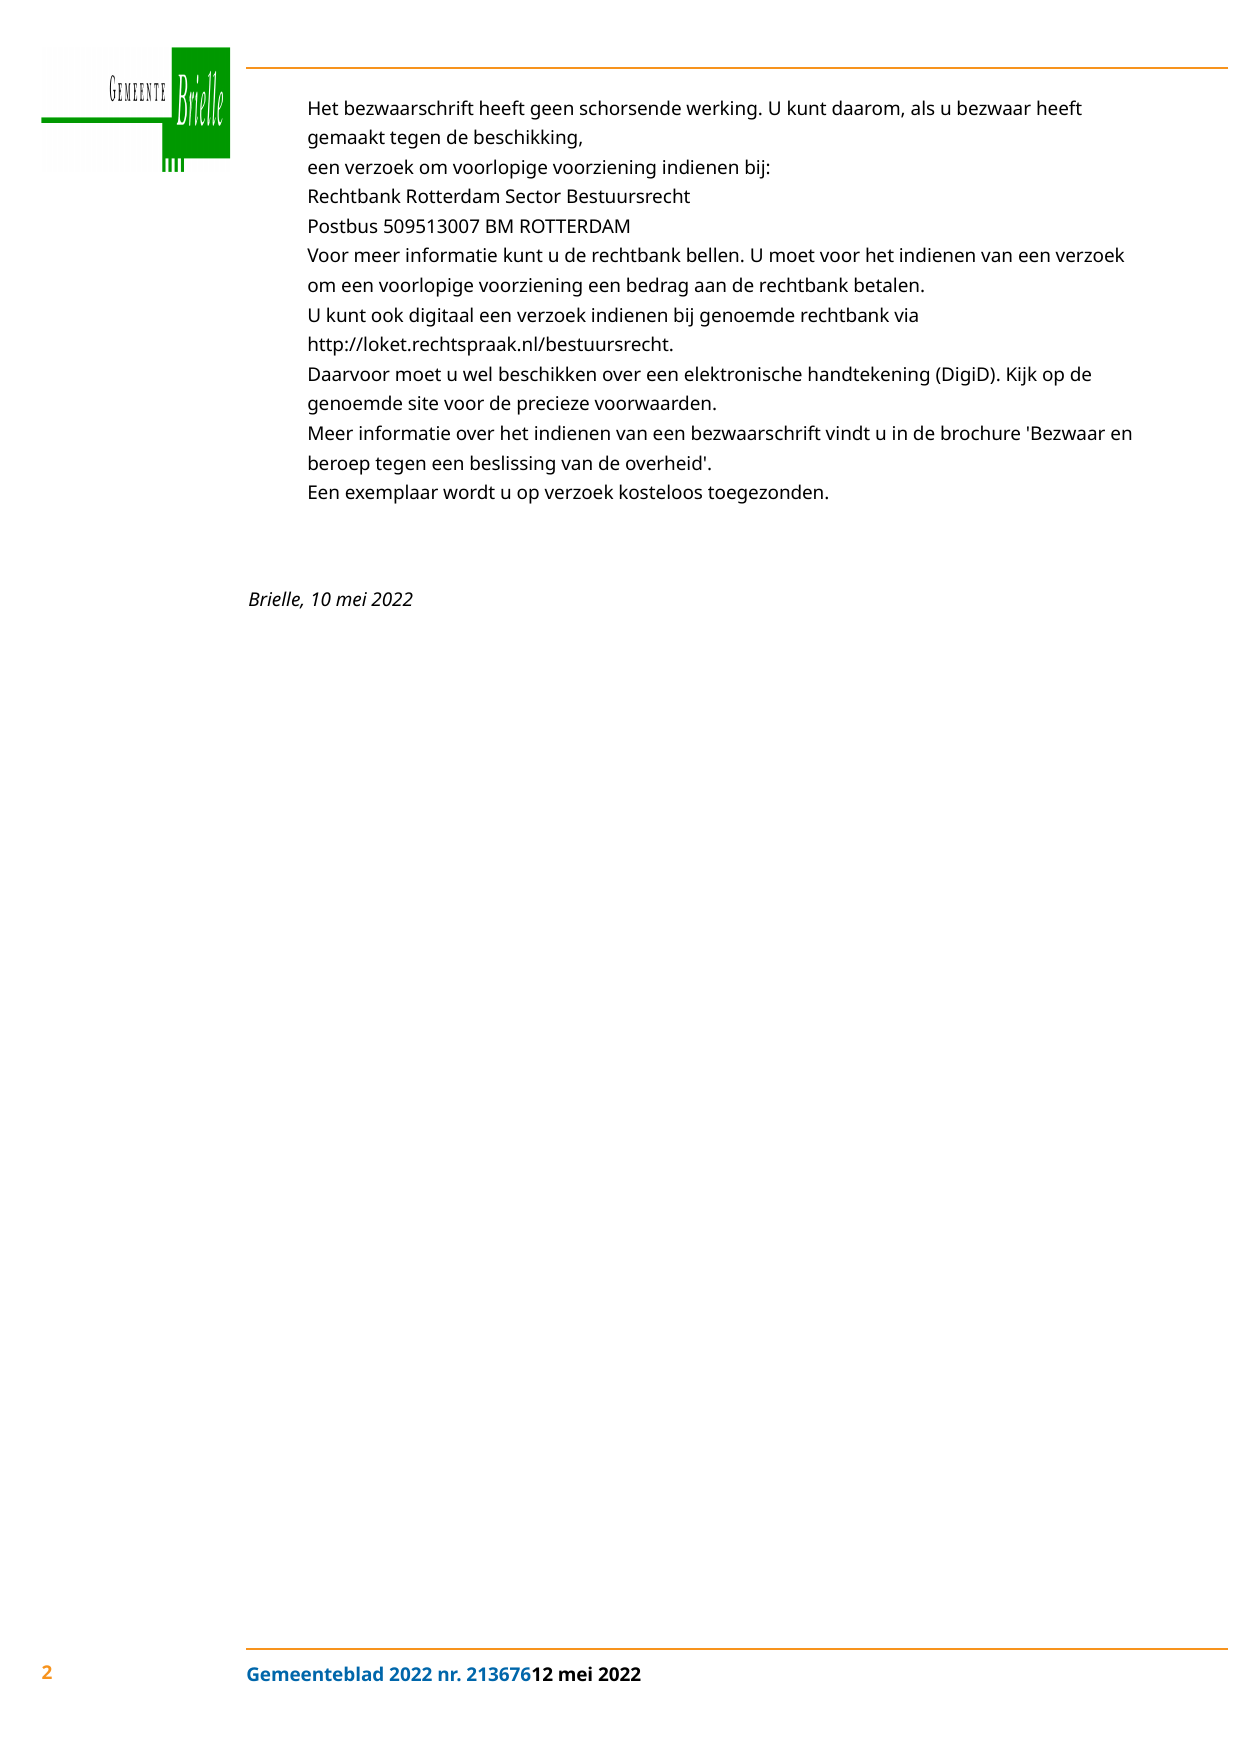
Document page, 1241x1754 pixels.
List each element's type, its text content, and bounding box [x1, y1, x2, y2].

list Rechtbank Rotterdam Sector Bestuursrecht [248, 183, 1152, 209]
list U kunt ook digitaal een verzoek indienen bij genoemde rechtbank via http://loket.rechtspraak.nl/bestuursrecht. [248, 302, 1152, 357]
list Voor meer informatie kunt u de rechtbank bellen. U moet voor het indienen van een verzoek om een voorlopige voorziening een bedrag aan de rechtbank betalen. [248, 243, 1152, 298]
list Postbus 509513007 BM ROTTERDAM [248, 213, 1152, 239]
picture [41, 47, 231, 172]
list Een exemplaar wordt u op verzoek kosteloos toegezonden. [248, 479, 1152, 505]
list Daarvoor moet u wel beschikken over een elektronische handtekening (DigiD). Kijk op de genoemde site voor de precieze voorwaarden. [248, 361, 1152, 416]
list een verzoek om voorlopige voorziening indienen bij: [248, 154, 1152, 180]
list Meer informatie over het indienen van een bezwaarschrift vindt u in de brochure 'Bezwaar en beroep tegen een beslissing van de overheid'. [248, 420, 1152, 476]
list Het bezwaarschrift heeft geen schorsende werking. U kunt daarom, als u bezwaar heeft gemaakt tegen de beschikking, [248, 95, 1152, 150]
text Brielle, 10 mei 2022 [248, 586, 1152, 612]
